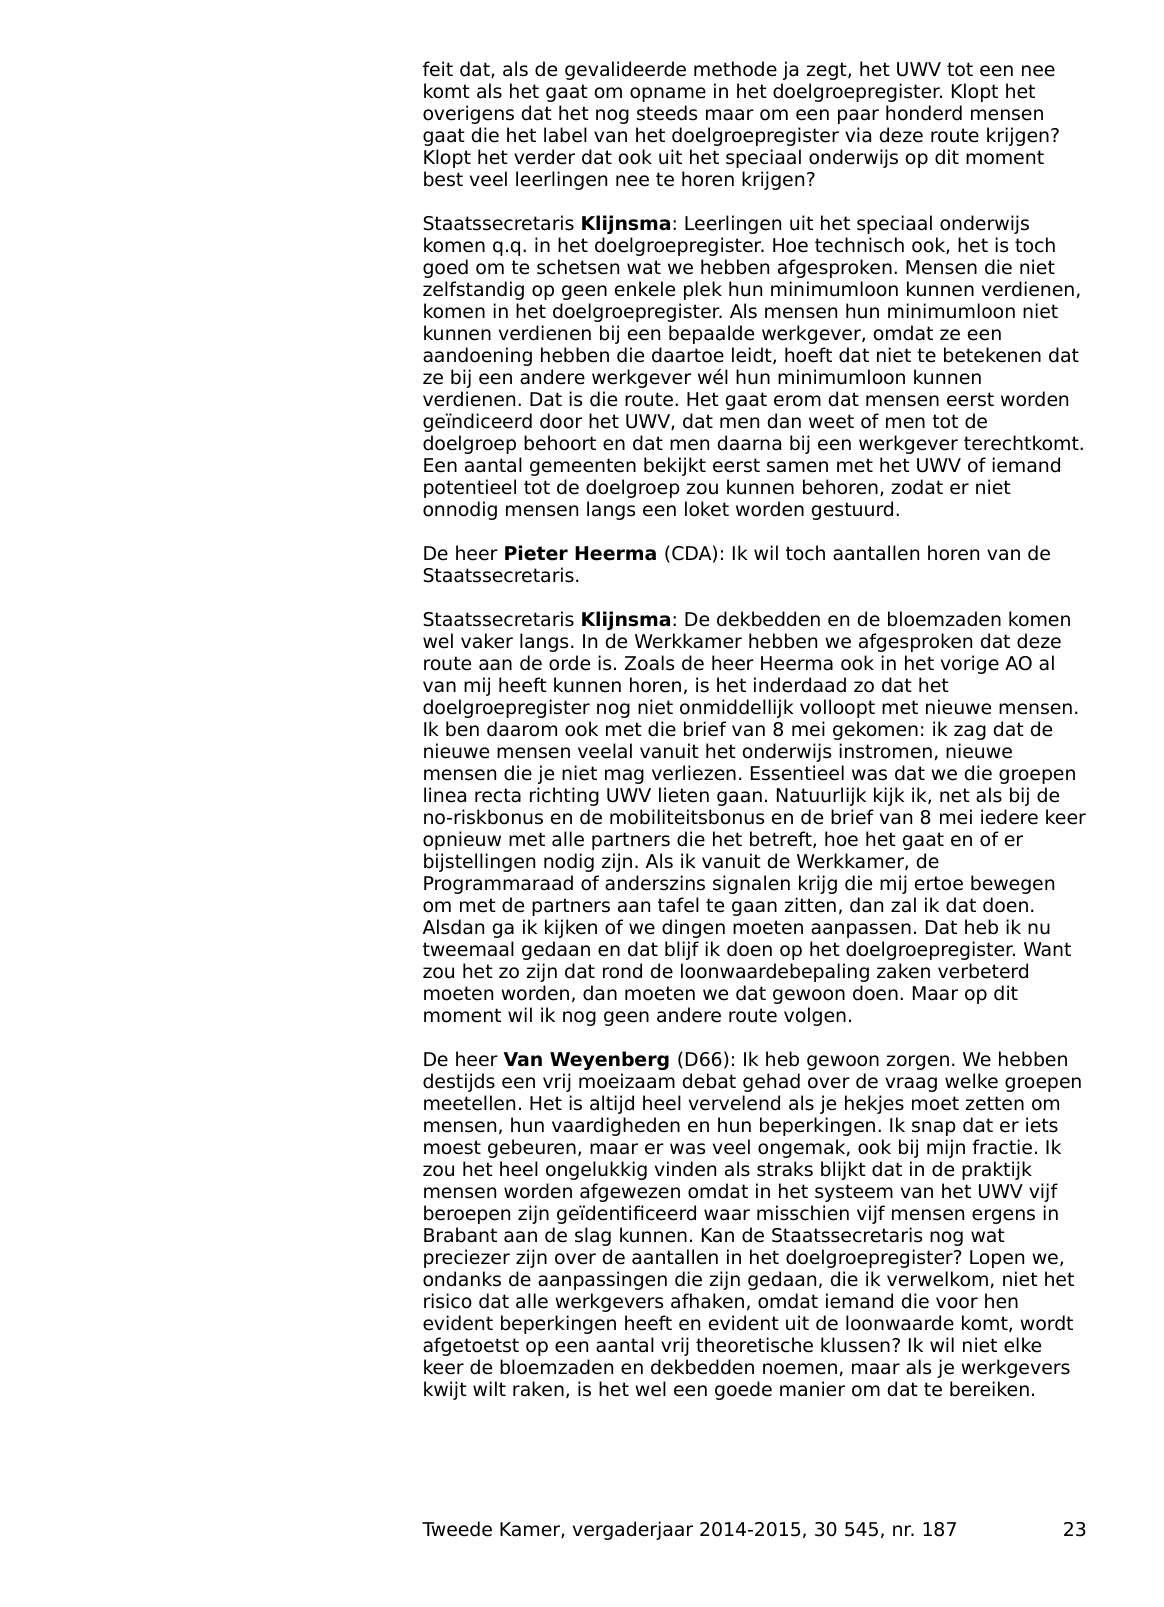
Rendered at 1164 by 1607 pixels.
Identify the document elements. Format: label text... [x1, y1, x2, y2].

text feit dat, als de gevalideerde methode ja zegt, het UWV tot een nee komt als het gaat om opname in het doelgroepregister. Klopt het overigens dat het nog steeds maar om een paar honderd mensen gaat die het label van het doelgroepregister via deze route krijgen? Klopt het verder dat ook uit het speciaal onderwijs op dit moment best veel leerlingen nee te horen krijgen? [422, 59, 1087, 191]
text De heer Van Weyenberg (D66): Ik heb gewoon zorgen. We hebben destijds een vrij moeizaam debat gehad over de vraag welke groepen meetellen. Het is altijd heel vervelend als je hekjes moet zetten om mensen, hun vaardigheden en hun beperkingen. Ik snap dat er iets moest gebeuren, maar er was veel ongemak, ook bij mijn fractie. Ik zou het heel ongelukkig vinden als straks blijkt dat in de praktijk mensen worden afgewezen omdat in het systeem van het UWV vijf beroepen zijn geïdentificeerd waar misschien vijf mensen ergens in Brabant aan de slag kunnen. Kan de Staatssecretaris nog wat preciezer zijn over de aantallen in het doelgroepregister? Lopen we, ondanks de aanpassingen die zijn gedaan, die ik verwelkom, niet het risico dat alle werkgevers afhaken, omdat iemand die voor hen evident beperkingen heeft en evident uit de loonwaarde komt, wordt afgetoetst op een aantal vrij theoretische klussen? Ik wil niet elke keer de bloemzaden en dekbedden noemen, maar als je werkgevers kwijt wilt raken, is het wel een goede manier om dat te bereiken. [422, 1049, 1087, 1401]
text Staatssecretaris Klijnsma: Leerlingen uit het speciaal onderwijs komen q.q. in het doelgroepregister. Hoe technisch ook, het is toch goed om te schetsen wat we hebben afgesproken. Mensen die niet zelfstandig op geen enkele plek hun minimumloon kunnen verdienen, komen in het doelgroepregister. Als mensen hun minimumloon niet kunnen verdienen bij een bepaalde werkgever, omdat ze een aandoening hebben die daartoe leidt, hoeft dat niet te betekenen dat ze bij een andere werkgever wél hun minimumloon kunnen verdienen. Dat is die route. Het gaat erom dat mensen eerst worden geïndiceerd door het UWV, dat men dan weet of men tot de doelgroep behoort en dat men daarna bij een werkgever terechtkomt. Een aantal gemeenten bekijkt eerst samen met het UWV of iemand potentieel tot de doelgroep zou kunnen behoren, zodat er niet onnodig mensen langs een loket worden gestuurd. [422, 213, 1087, 521]
text Staatssecretaris Klijnsma: De dekbedden en de bloemzaden komen wel vaker langs. In de Werkkamer hebben we afgesproken dat deze route aan de orde is. Zoals de heer Heerma ook in het vorige AO al van mij heeft kunnen horen, is het inderdaad zo dat het doelgroepregister nog niet onmiddellijk volloopt met nieuwe mensen. Ik ben daarom ook met die brief van 8 mei gekomen: ik zag dat de nieuwe mensen veelal vanuit het onderwijs instromen, nieuwe mensen die je niet mag verliezen. Essentieel was dat we die groepen linea recta richting UWV lieten gaan. Natuurlijk kijk ik, net als bij de no-riskbonus en de mobiliteitsbonus en de brief van 8 mei iedere keer opnieuw met alle partners die het betreft, hoe het gaat en of er bijstellingen nodig zijn. Als ik vanuit de Werkkamer, de Programmaraad of anderszins signalen krijg die mij ertoe bewegen om met de partners aan tafel te gaan zitten, dan zal ik dat doen. Alsdan ga ik kijken of we dingen moeten aanpassen. Dat heb ik nu tweemaal gedaan en dat blijf ik doen op het doelgroepregister. Want zou het zo zijn dat rond de loonwaardebepaling zaken verbeterd moeten worden, dan moeten we dat gewoon doen. Maar op dit moment wil ik nog geen andere route volgen. [422, 609, 1087, 1027]
text De heer Pieter Heerma (CDA): Ik wil toch aantallen horen van de Staatssecretaris. [422, 543, 1087, 587]
